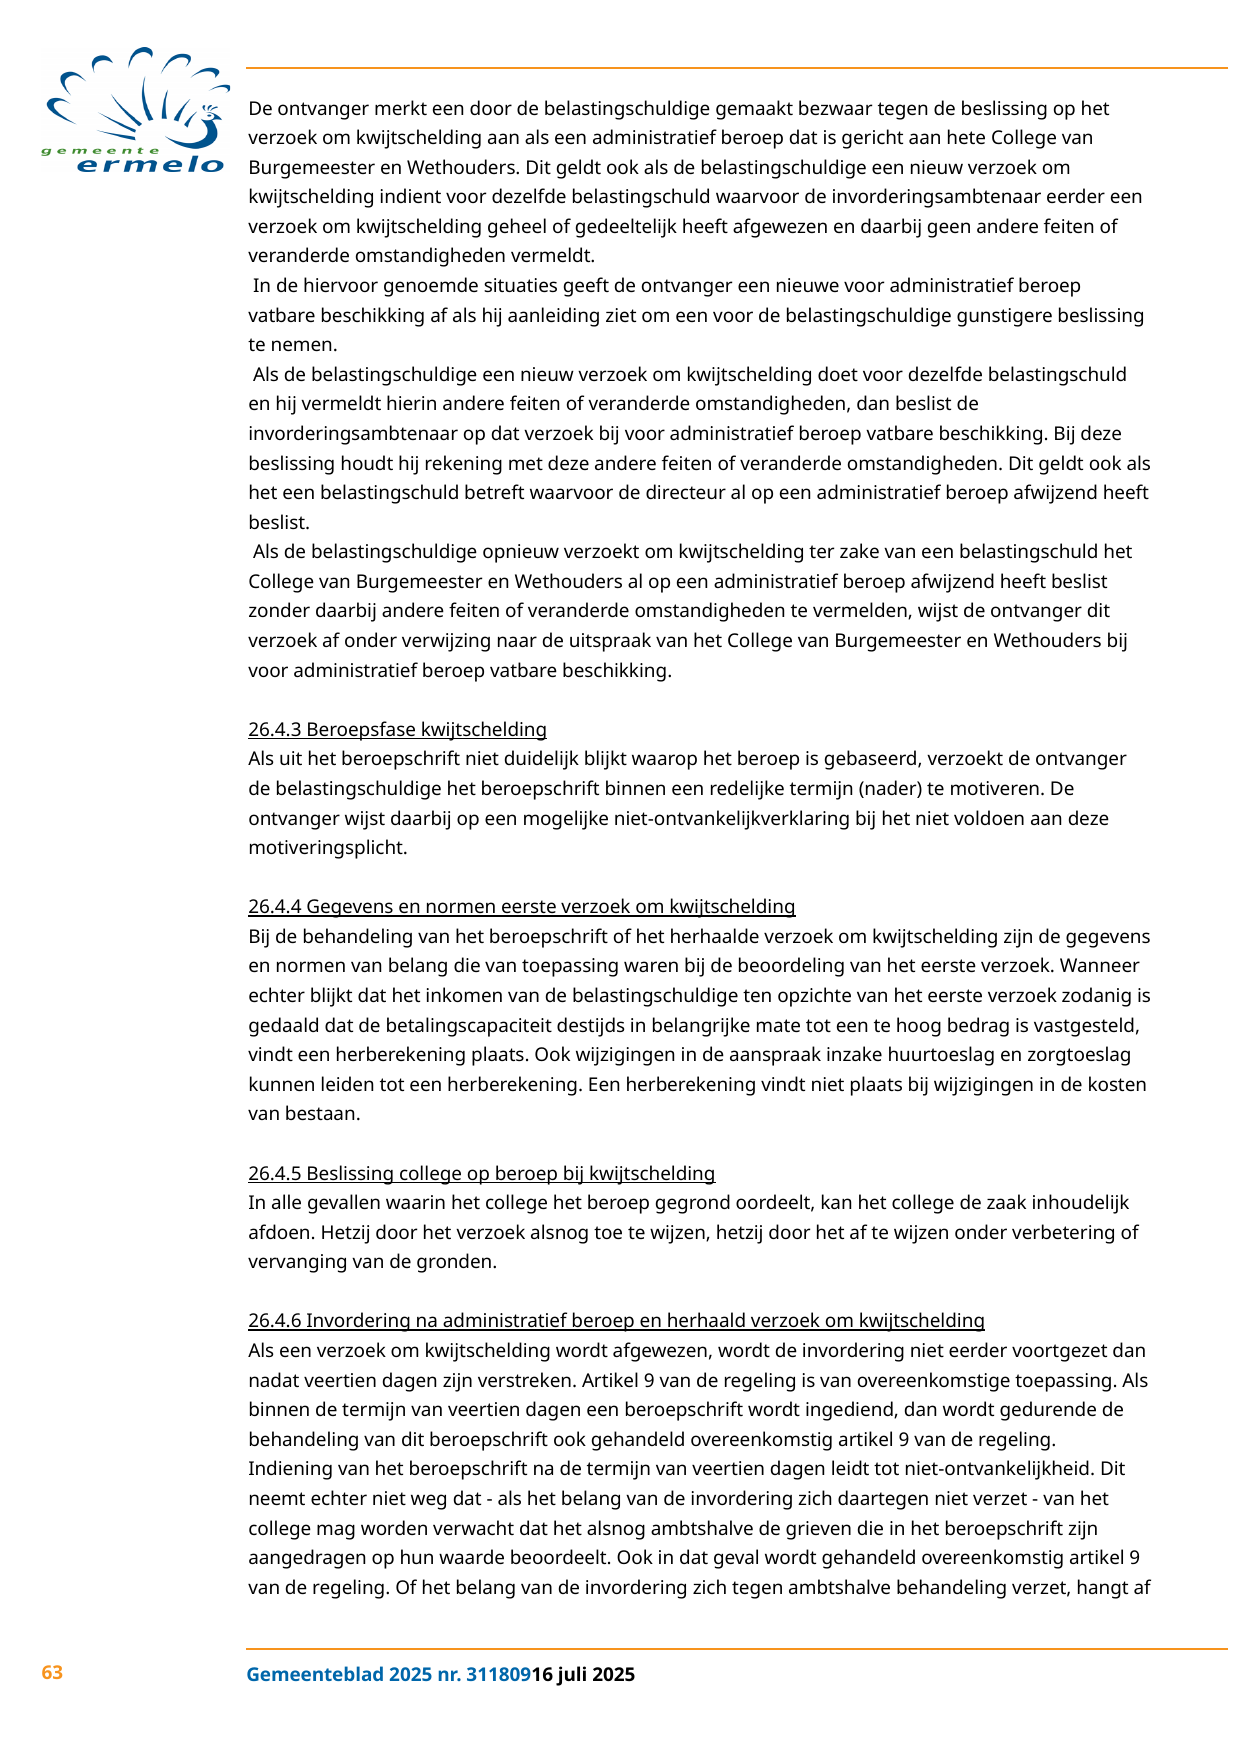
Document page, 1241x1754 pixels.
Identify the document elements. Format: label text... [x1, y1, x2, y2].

text Bij de behandeling van het beroepschrift of het herhaalde verzoek om kwijtschelding zijn de gegevens en normen van belang die van toepassing waren bij de beoordeling van het eerste verzoek. Wanneer echter blijkt dat het inkomen van de belastingschuldige ten opzichte van het eerste verzoek zodanig is gedaald dat de betalingscapaciteit destijds in belangrijke mate tot een te hoog bedrag is vastgesteld, vindt een herberekening plaats. Ook wijzigingen in de aanspraak inzake huurtoeslag en zorgtoeslag kunnen leiden tot een herberekening. Een herberekening vindt niet plaats bij wijzigingen in de kosten van bestaan. [248, 923, 1152, 1126]
text 26.4.6 Invordering na administratief beroep en herhaald verzoek om kwijtschelding [248, 1308, 1152, 1333]
text In alle gevallen waarin het college het beroep gegrond oordeelt, kan het college de zaak inhoudelijk afdoen. Hetzij door het verzoek alsnog toe te wijzen, hetzij door het af te wijzen onder verbetering of vervanging van de gronden. [248, 1189, 1152, 1274]
text 26.4.3 Beroepsfase kwijtschelding [248, 716, 1152, 742]
text Als een verzoek om kwijtschelding wordt afgewezen, wordt de invordering niet eerder voortgezet dan nadat veertien dagen zijn verstreken. Artikel 9 van de regeling is van overeenkomstige toepassing. Als binnen de termijn van veertien dagen een beroepschrift wordt ingediend, dan wordt gedurende de behandeling van dit beroepschrift ook gehandeld overeenkomstig artikel 9 van de regeling. [248, 1337, 1152, 1452]
text Als de belastingschuldige een nieuw verzoek om kwijtschelding doet voor dezelfde belastingschuld en hij vermeldt hierin andere feiten of veranderde omstandigheden, dan beslist de invorderingsambtenaar op dat verzoek bij voor administratief beroep vatbare beschikking. Bij deze beslissing houdt hij rekening met deze andere feiten of veranderde omstandigheden. Dit geldt ook als het een belastingschuld betreft waarvoor de directeur al op een administratief beroep afwijzend heeft beslist. [248, 361, 1152, 535]
picture [41, 47, 231, 172]
text 26.4.5 Beslissing college op beroep bij kwijtschelding [248, 1160, 1152, 1186]
text Als de belastingschuldige opnieuw verzoekt om kwijtschelding ter zake van een belastingschuld het College van Burgemeester en Wethouders al op een administratief beroep afwijzend heeft beslist zonder daarbij andere feiten of veranderde omstandigheden te vermelden, wijst de ontvanger dit verzoek af onder verwijzing naar de uitspraak van het College van Burgemeester en Wethouders bij voor administratief beroep vatbare beschikking. [248, 538, 1152, 683]
text Als uit het beroepschrift niet duidelijk blijkt waarop het beroep is gebaseerd, verzoekt de ontvanger de belastingschuldige het beroepschrift binnen een redelijke termijn (nader) te motiveren. De ontvanger wijst daarbij op een mogelijke niet-ontvankelijkverklaring bij het niet voldoen aan deze motiveringsplicht. [248, 746, 1152, 860]
text In de hiervoor genoemde situaties geeft de ontvanger een nieuwe voor administratief beroep vatbare beschikking af als hij aanleiding ziet om een voor de belastingschuldige gunstigere beslissing te nemen. [248, 272, 1152, 357]
text De ontvanger merkt een door de belastingschuldige gemaakt bezwaar tegen de beslissing op het verzoek om kwijtschelding aan als een administratief beroep dat is gericht aan hete College van Burgemeester en Wethouders. Dit geldt ook als de belastingschuldige een nieuw verzoek om kwijtschelding indient voor dezelfde belastingschuld waarvoor de invorderingsambtenaar eerder een verzoek om kwijtschelding geheel of gedeeltelijk heeft afgewezen en daarbij geen andere feiten of veranderde omstandigheden vermeldt. [248, 95, 1152, 268]
text Indiening van het beroepschrift na de termijn van veertien dagen leidt tot niet-ontvankelijkheid. Dit neemt echter niet weg dat - als het belang van de invordering zich daartegen niet verzet - van het college mag worden verwacht dat het alsnog ambtshalve de grieven die in het beroepschrift zijn aangedragen op hun waarde beoordeelt. Ook in dat geval wordt gehandeld overeenkomstig artikel 9 van de regeling. Of het belang van de invordering zich tegen ambtshalve behandeling verzet, hangt af [248, 1456, 1152, 1600]
text 26.4.4 Gegevens en normen eerste verzoek om kwijtschelding [248, 893, 1152, 919]
